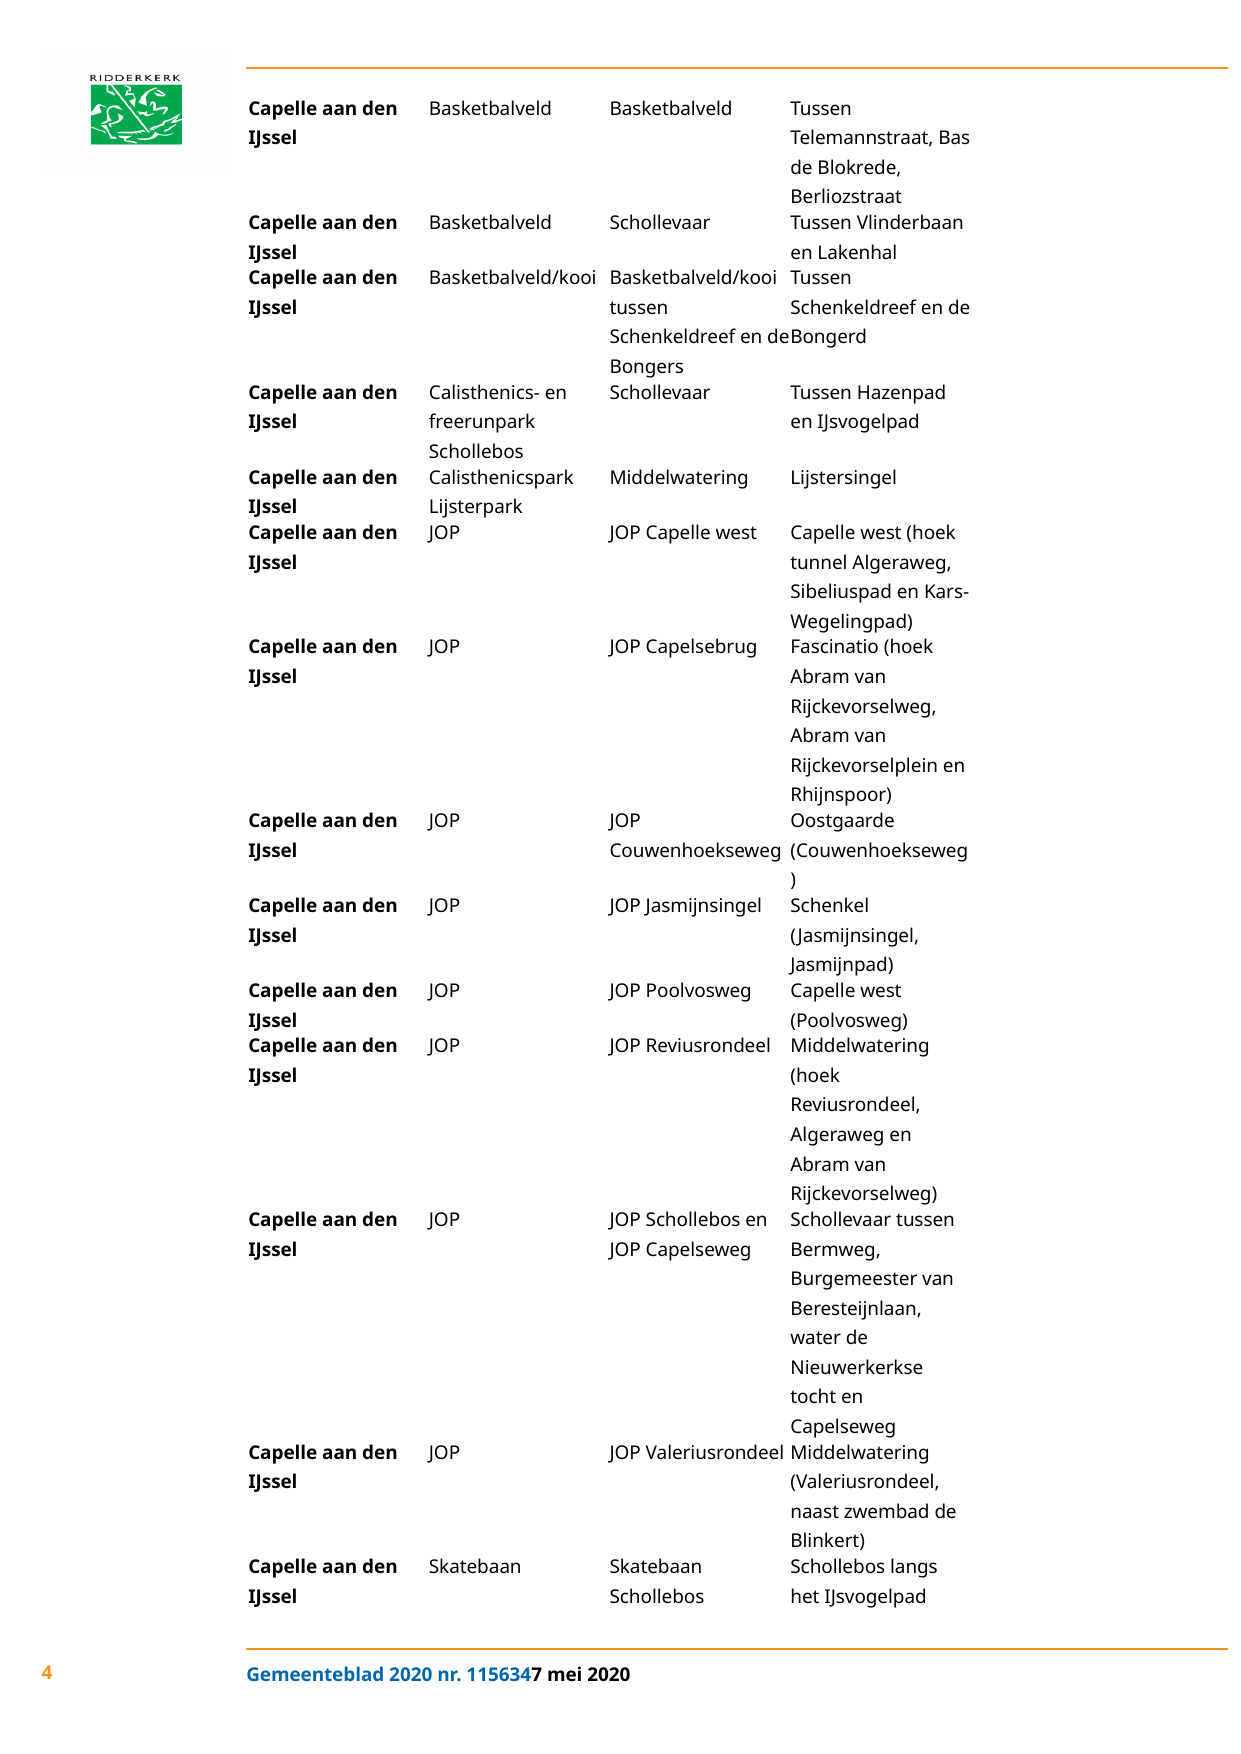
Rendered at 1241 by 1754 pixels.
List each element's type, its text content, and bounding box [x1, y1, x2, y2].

table_cell Capelle aan den IJssel [248, 464, 429, 519]
table_cell Capelle aan den IJssel [248, 634, 429, 807]
table_cell JOP [429, 977, 609, 1032]
table_cell [971, 265, 1152, 379]
table_cell JOP [429, 519, 609, 634]
table_cell Middelwatering (Valeriusrondeel, naast zwembad de Blinkert) [790, 1439, 971, 1553]
table_cell JOP [429, 1206, 609, 1439]
table_cell Capelle aan den IJssel [248, 95, 429, 209]
table_cell Capelle aan den IJssel [248, 1554, 429, 1609]
table_cell Schollebos langs het IJsvogelpad [790, 1554, 971, 1609]
table_cell Schollevaar [609, 379, 790, 464]
table_cell Capelle west (hoek tunnel Algeraweg, Sibeliuspad en Kars-Wegelingpad) [790, 519, 971, 634]
table_cell [971, 634, 1152, 807]
table_cell Oostgaarde (Couwenhoekseweg) [790, 808, 971, 892]
table_cell [971, 977, 1152, 1032]
table_cell Tussen Schenkeldreef en de Bongerd [790, 265, 971, 379]
table_cell Capelle west (Poolvosweg) [790, 977, 971, 1032]
table_cell Basketbalveld/kooi tussen Schenkeldreef en de Bongers [609, 265, 790, 379]
table_cell [971, 464, 1152, 519]
table_cell JOP Jasmijnsingel [609, 892, 790, 977]
table_cell Tussen Telemannstraat, Bas de Blokrede, Berliozstraat [790, 95, 971, 209]
table_cell Capelle aan den IJssel [248, 1206, 429, 1439]
table_cell Skatebaan [429, 1554, 609, 1609]
table_cell Skatebaan Schollebos [609, 1554, 790, 1609]
table_cell Tussen Vlinderbaan en Lakenhal [790, 209, 971, 264]
table_cell Tussen Hazenpad en IJsvogelpad [790, 379, 971, 464]
table_cell Capelle aan den IJssel [248, 519, 429, 634]
table_cell Capelle aan den IJssel [248, 265, 429, 379]
table_cell JOP [429, 1439, 609, 1553]
table_cell [971, 1439, 1152, 1553]
table_cell Basketbalveld [429, 95, 609, 209]
table_cell [971, 379, 1152, 464]
picture [41, 47, 231, 172]
table_cell Capelle aan den IJssel [248, 379, 429, 464]
table_cell Basketbalveld [429, 209, 609, 264]
table_cell [971, 892, 1152, 977]
table_cell JOP [429, 634, 609, 807]
table_cell Fascinatio (hoek Abram van Rijckevorselweg, Abram van Rijckevorselplein en Rhijnspoor) [790, 634, 971, 807]
table_cell Lijstersingel [790, 464, 971, 519]
table_cell [971, 1206, 1152, 1439]
table_cell Capelle aan den IJssel [248, 808, 429, 892]
table_cell JOP Couwenhoekseweg [609, 808, 790, 892]
table_cell JOP Schollebos en JOP Capelseweg [609, 1206, 790, 1439]
table_cell JOP Valeriusrondeel [609, 1439, 790, 1553]
table_cell JOP [429, 892, 609, 977]
table_cell Calisthenics- en freerunpark Schollebos [429, 379, 609, 464]
table_cell JOP Poolvosweg [609, 977, 790, 1032]
table_cell Schollevaar tussen Bermweg, Burgemeester van Beresteijnlaan, water de Nieuwerkerkse tocht en Capelseweg [790, 1206, 971, 1439]
table_cell [971, 1033, 1152, 1206]
table_cell Middelwatering [609, 464, 790, 519]
table_cell [971, 1554, 1152, 1609]
table_cell Capelle aan den IJssel [248, 892, 429, 977]
table_cell Basketbalveld/kooi [429, 265, 609, 379]
table_cell JOP Reviusrondeel [609, 1033, 790, 1206]
table_cell JOP Capelsebrug [609, 634, 790, 807]
table_cell [971, 808, 1152, 892]
table_cell Capelle aan den IJssel [248, 1439, 429, 1553]
table_cell Capelle aan den IJssel [248, 1033, 429, 1206]
table_cell Capelle aan den IJssel [248, 977, 429, 1032]
table_cell Capelle aan den IJssel [248, 209, 429, 264]
table_cell Schenkel (Jasmijnsingel, Jasmijnpad) [790, 892, 971, 977]
table_cell Calisthenicspark Lijsterpark [429, 464, 609, 519]
table_cell Schollevaar [609, 209, 790, 264]
table_cell Middelwatering (hoek Reviusrondeel, Algeraweg en Abram van Rijckevorselweg) [790, 1033, 971, 1206]
table_cell JOP [429, 1033, 609, 1206]
table_cell JOP Capelle west [609, 519, 790, 634]
table_cell [971, 95, 1152, 209]
table_cell [971, 209, 1152, 264]
table_cell [971, 519, 1152, 634]
table_cell JOP [429, 808, 609, 892]
table_cell Basketbalveld [609, 95, 790, 209]
